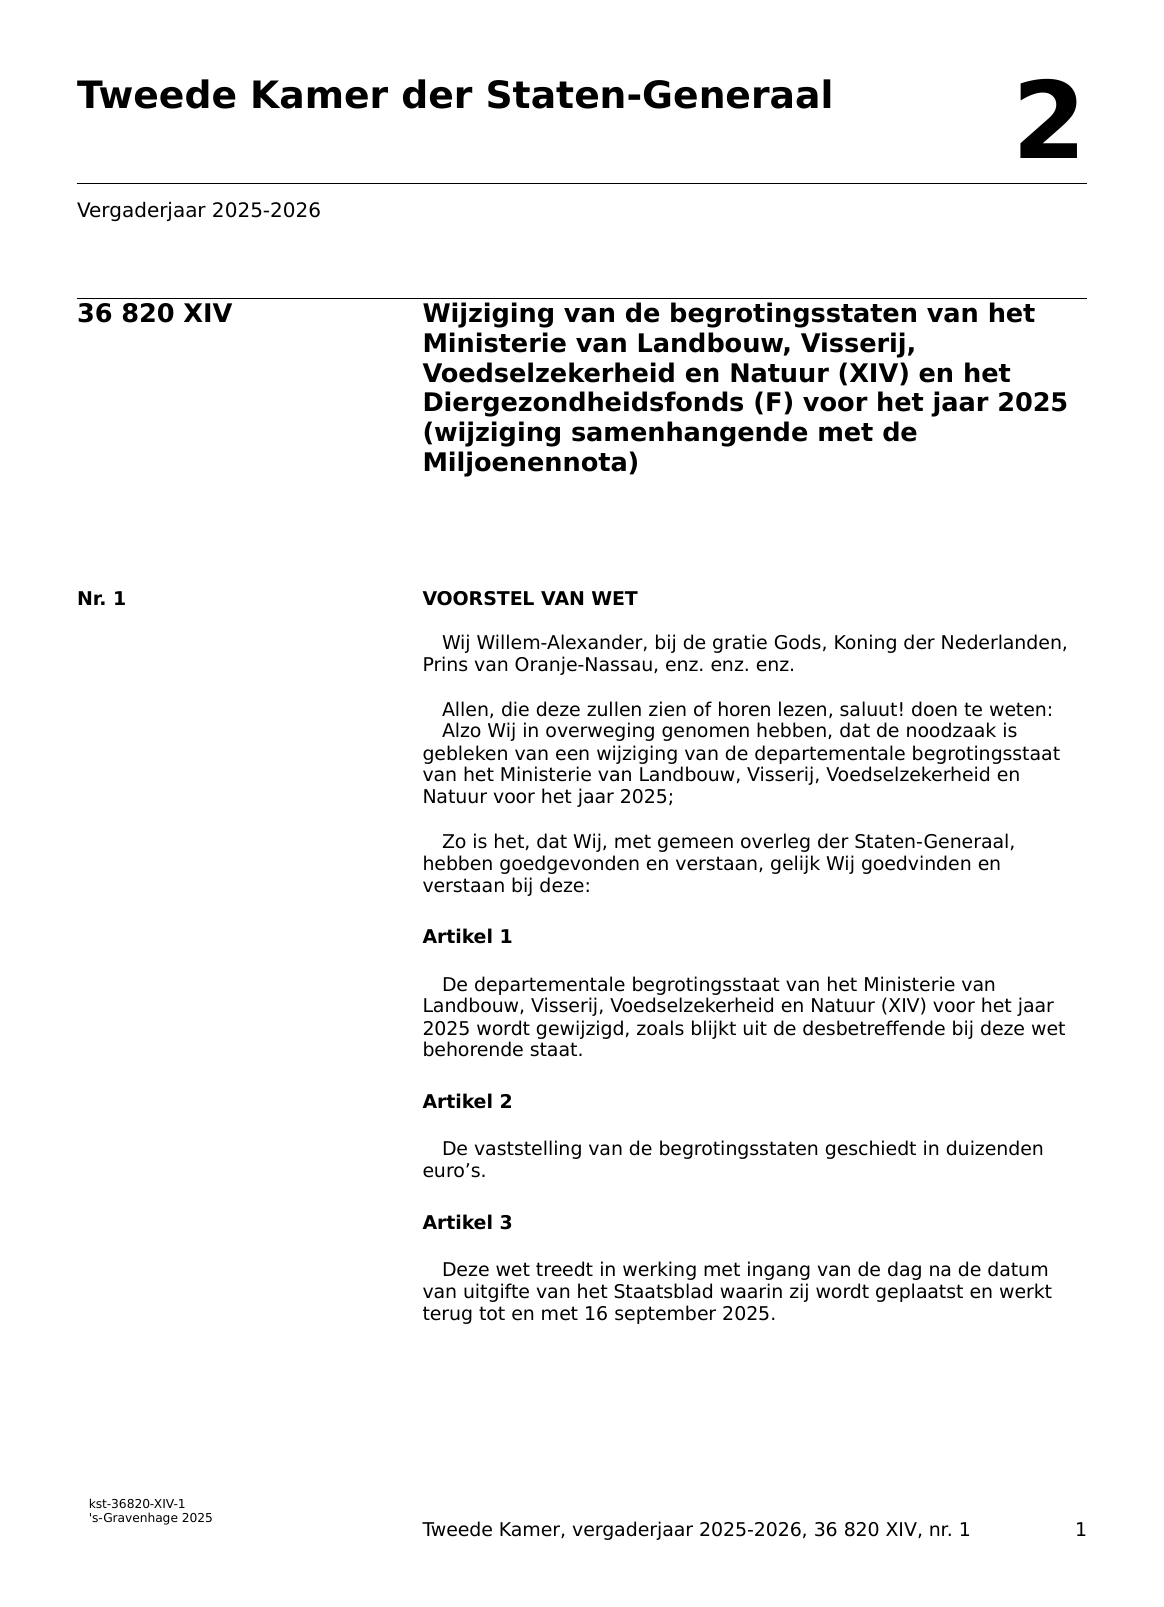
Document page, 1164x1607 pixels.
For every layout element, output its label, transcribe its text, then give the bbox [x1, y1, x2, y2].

subtitle Artikel 2 [422, 1091, 1087, 1113]
text Allen, die deze zullen zien of horen lezen, saluut! doen te weten: [422, 698, 1087, 720]
text kst-36820-XIV-1 [88, 1497, 323, 1511]
text Wij Willem-Alexander, bij de gratie Gods, Koning der Nederlanden, Prins van Oranje-Nassau, enz. enz. enz. [422, 632, 1087, 676]
text Alzo Wij in overweging genomen hebben, dat de noodzaak is gebleken van een wijziging van de departementale begrotingsstaat van het Ministerie van Landbouw, Visserij, Voedselzekerheid en Natuur voor het jaar 2025; [422, 720, 1087, 808]
subtitle Artikel 3 [422, 1212, 1087, 1234]
table_header 2 [886, 59, 1087, 183]
text Deze wet treedt in werking met ingang van de dag na de datum van uitgifte van het Staatsblad waarin zij wordt geplaatst en werkt terug tot en met 16 september 2025. [422, 1259, 1087, 1325]
text Zo is het, dat Wij, met gemeen overleg der Staten-Generaal, hebben goedgevonden en verstaan, gelijk Wij goedvinden en verstaan bij deze: [422, 831, 1087, 896]
text De vaststelling van de begrotingsstaten geschiedt in duizenden euro’s. [422, 1138, 1087, 1182]
table_cell Vergaderjaar 2025-2026 [77, 184, 1087, 298]
subtitle Artikel 1 [422, 926, 1087, 948]
text De departementale begrotingsstaat van het Ministerie van Landbouw, Visserij, Voedselzekerheid en Natuur (XIV) voor het jaar 2025 wordt gewijzigd, zoals blijkt uit de desbetreffende bij deze wet behorende staat. [422, 973, 1087, 1061]
text 's-Gravenhage 2025 [88, 1511, 323, 1525]
subtitle 36 820 XIV Wijziging van de begrotingsstaten van het Ministerie van Landbouw, Visserij, Voedselzekerheid en Natuur (XIV) en het Diergezondheidsfonds (F) voor het jaar 2025 (wijziging samenhangende met de Miljoenennota) [77, 299, 1087, 477]
table_header Tweede Kamer der Staten-Generaal [77, 59, 886, 183]
subtitle Nr. 1 VOORSTEL VAN WET [77, 588, 1087, 610]
